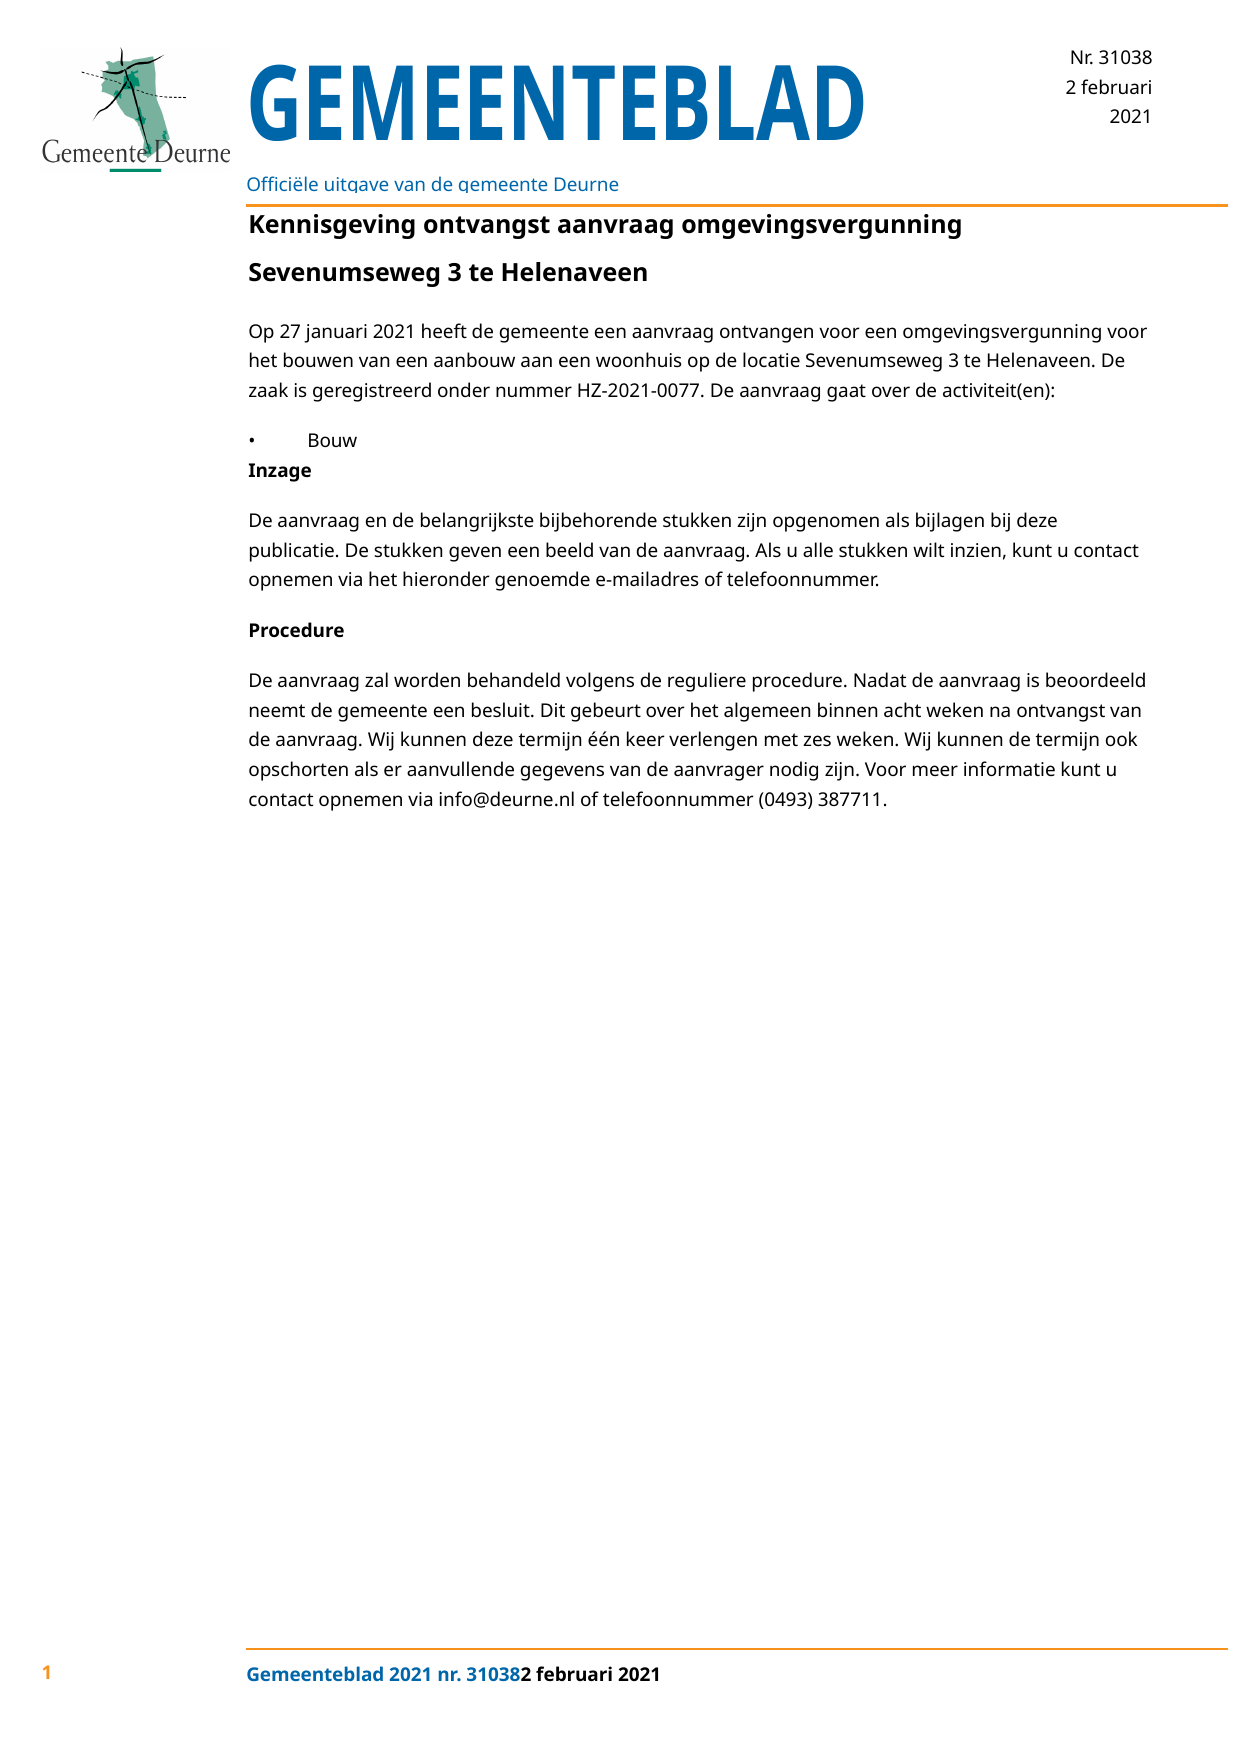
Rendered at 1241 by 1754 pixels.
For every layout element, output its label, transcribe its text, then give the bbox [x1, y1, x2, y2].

text De aanvraag en de belangrijkste bijbehorende stukken zijn opgenomen als bijlagen bij deze publicatie. De stukken geven een beeld van de aanvraag. Als u alle stukken wilt inzien, kunt u contact opnemen via het hieronder genoemde e-mailadres of telefoonnummer. [248, 507, 1152, 592]
text Inzage [248, 457, 1152, 483]
picture [41, 47, 231, 172]
text Op 27 januari 2021 heeft de gemeente een aanvraag ontvangen voor een omgevingsvergunning voor het bouwen van een aanbouw aan een woonhuis op de locatie Sevenumseweg 3 te Helenaveen. De zaak is geregistreerd onder nummer HZ-2021-0077. De aanvraag gaat over de activiteit(en): [248, 318, 1152, 403]
list Bouw [248, 427, 1152, 453]
text Procedure [248, 617, 1152, 643]
text Kennisgeving ontvangst aanvraag omgevingsvergunning Sevenumseweg 3 te Helenaveen [248, 207, 1152, 288]
text De aanvraag zal worden behandeld volgens de reguliere procedure. Nadat de aanvraag is beoordeeld neemt de gemeente een besluit. Dit gebeurt over het algemeen binnen acht weken na ontvangst van de aanvraag. Wij kunnen deze termijn één keer verlengen met zes weken. Wij kunnen de termijn ook opschorten als er aanvullende gegevens van de aanvrager nodig zijn. Voor meer informatie kunt u contact opnemen via info@deurne.nl of telefoonnummer (0493) 387711. [248, 667, 1152, 812]
